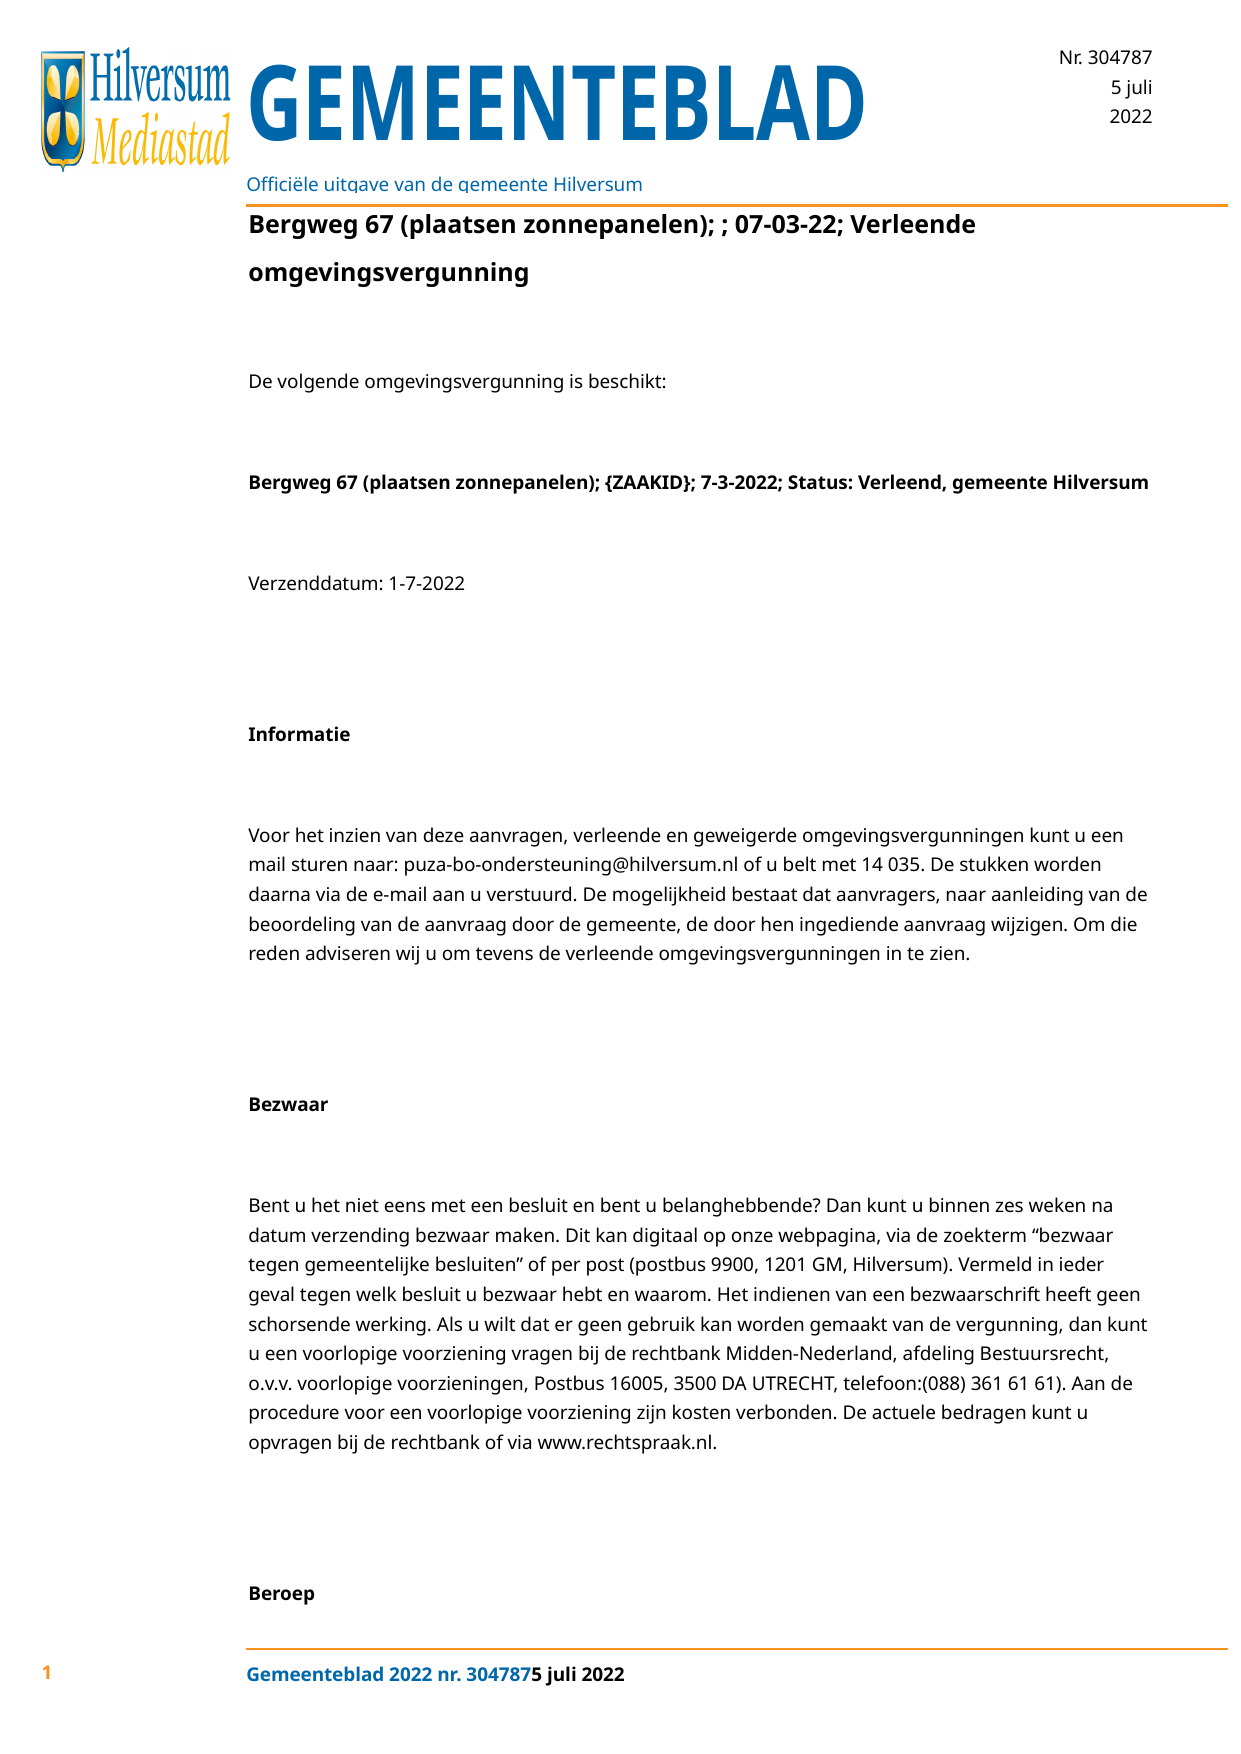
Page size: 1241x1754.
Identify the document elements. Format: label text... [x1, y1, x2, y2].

picture [41, 47, 231, 172]
text De volgende omgevingsvergunning is beschikt: [248, 368, 1152, 394]
text Bezwaar [248, 1092, 1152, 1117]
text Bent u het niet eens met een besluit en bent u belanghebbende? Dan kunt u binnen zes weken na datum verzending bezwaar maken. Dit kan digitaal op onze webpagina, via de zoekterm “bezwaar tegen gemeentelijke besluiten” of per post (postbus 9900, 1201 GM, Hilversum). Vermeld in ieder geval tegen welk besluit u bezwaar hebt en waarom. Het indienen van een bezwaarschrift heeft geen schorsende werking. Als u wilt dat er geen gebruik kan worden gemaakt van de vergunning, dan kunt u een voorlopige voorziening vragen bij de rechtbank Midden-Nederland, afdeling Bestuursrecht, o.v.v. voorlopige voorzieningen, Postbus 16005, 3500 DA UTRECHT, telefoon:(088) 361 61 61). Aan de procedure voor een voorlopige voorziening zijn kosten verbonden. De actuele bedragen kunt u opvragen bij de rechtbank of via www.rechtspraak.nl. [248, 1192, 1152, 1455]
text Verzenddatum: 1-7-2022 [248, 570, 1152, 596]
text Bergweg 67 (plaatsen zonnepanelen); ; 07-03-22; Verleende omgevingsvergunning [248, 207, 1152, 288]
text Voor het inzien van deze aanvragen, verleende en geweigerde omgevingsvergunningen kunt u een mail sturen naar: puza-bo-ondersteuning@hilversum.nl of u belt met 14 035. De stukken worden daarna via de e-mail aan u verstuurd. De mogelijkheid bestaat dat aanvragers, naar aanleiding van de beoordeling van de aanvraag door de gemeente, de door hen ingediende aanvraag wijzigen. Om die reden adviseren wij u om tevens de verleende omgevingsvergunningen in te zien. [248, 822, 1152, 966]
text Bergweg 67 (plaatsen zonnepanelen); {ZAAKID}; 7-3-2022; Status: Verleend, gemeente Hilversum [248, 469, 1152, 495]
text Informatie [248, 721, 1152, 747]
text Beroep [248, 1580, 1152, 1606]
